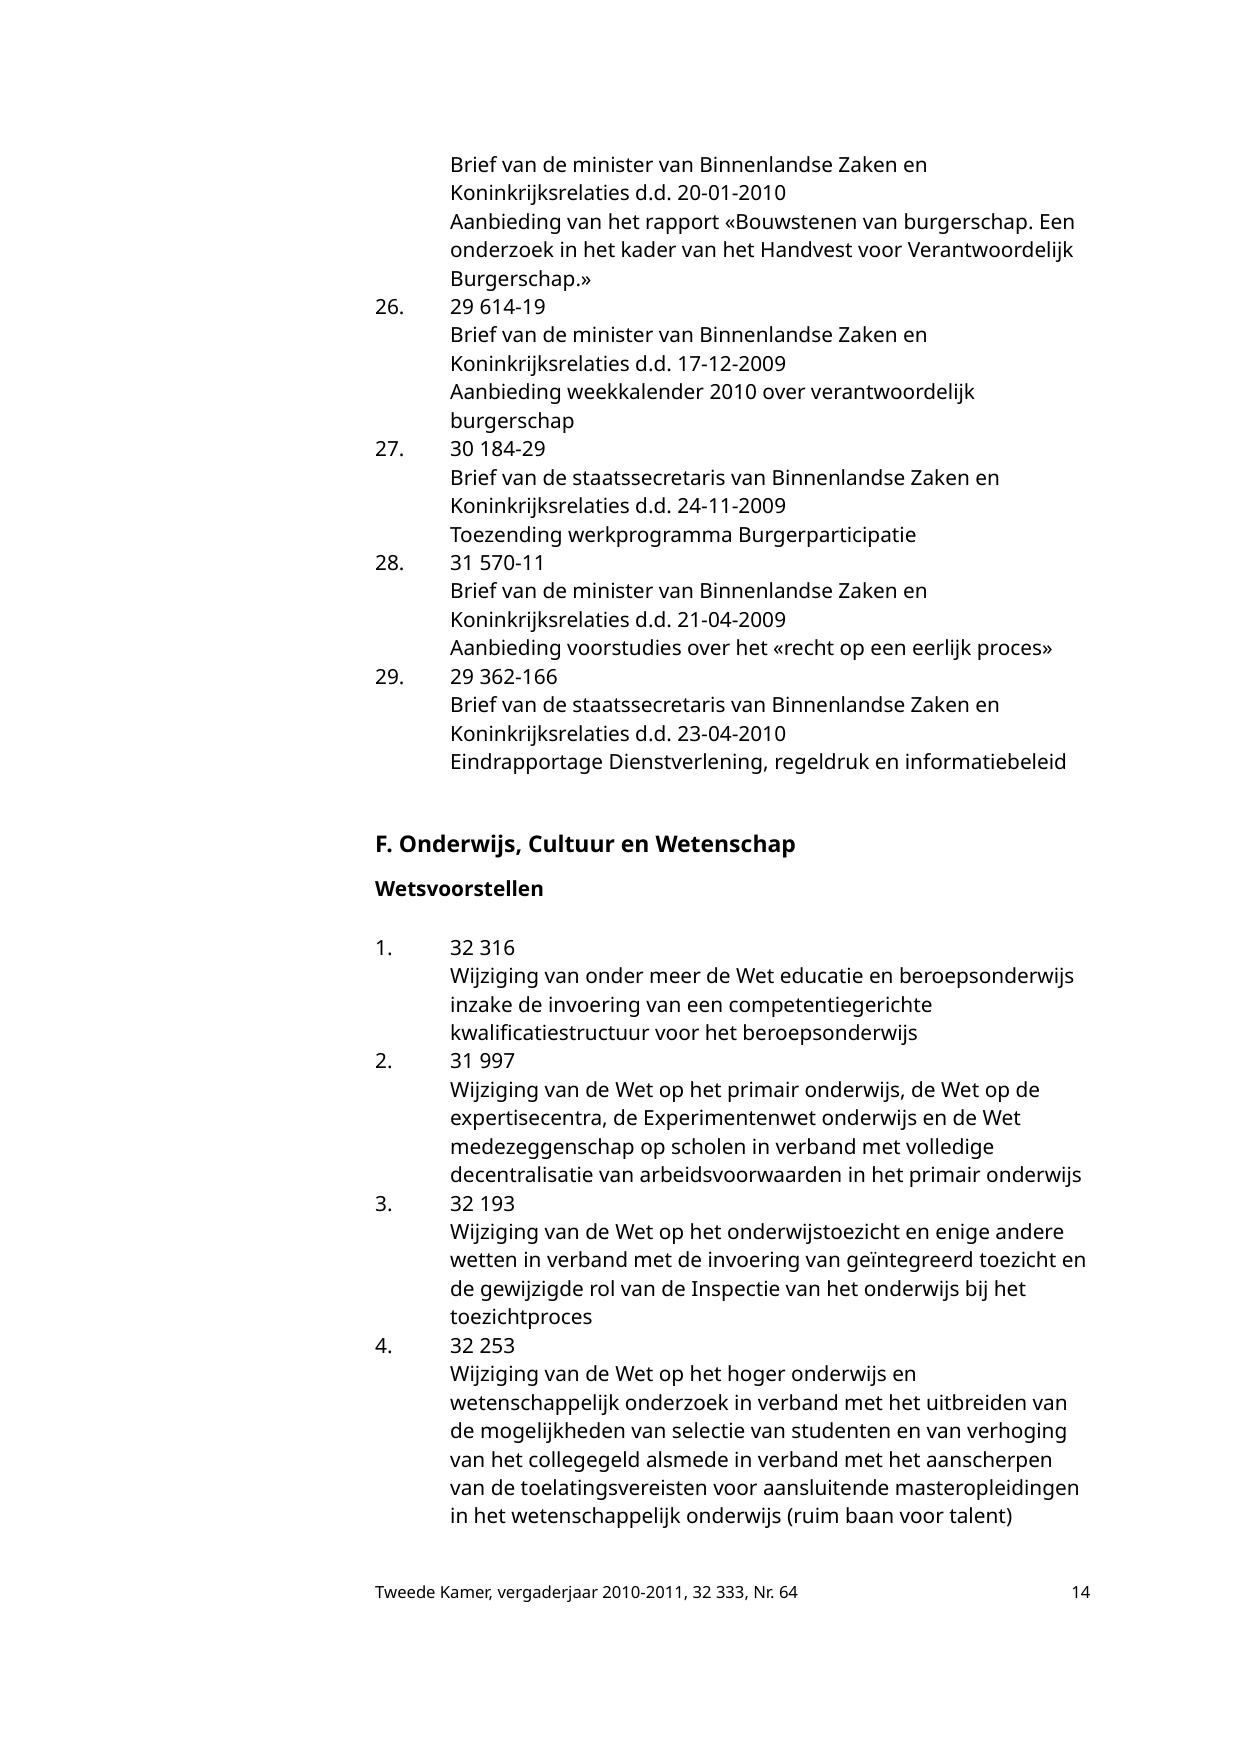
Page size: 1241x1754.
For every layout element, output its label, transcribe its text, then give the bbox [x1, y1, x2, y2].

list Brief van de staatssecretaris van Binnenlandse Zaken en Koninkrijksrelaties d.d. 24-11-2009 [375, 463, 1090, 520]
list Brief van de minister van Binnenlandse Zaken en Koninkrijksrelaties d.d. 20-01-2010 [375, 150, 1090, 207]
list Wijziging van de Wet op het primair onderwijs, de Wet op de expertisecentra, de Experimentenwet onderwijs en de Wet medezeggenschap op scholen in verband met volledige decentralisatie van arbeidsvoorwaarden in het primair onderwijs [375, 1075, 1090, 1189]
list Brief van de minister van Binnenlandse Zaken en Koninkrijksrelaties d.d. 17-12-2009 [375, 321, 1090, 377]
list Brief van de staatssecretaris van Binnenlandse Zaken en Koninkrijksrelaties d.d. 23-04-2010 [375, 690, 1090, 747]
list 32 193 [375, 1189, 1090, 1217]
list Aanbieding voorstudies over het «recht op een eerlijk proces» [375, 633, 1090, 662]
list Wijziging van onder meer de Wet educatie en beroepsonderwijs inzake de invoering van een competentiegerichte kwalificatiestructuur voor het beroepsonderwijs [375, 961, 1090, 1047]
subtitle F. Onderwijs, Cultuur en Wetenschap [375, 828, 1090, 859]
list 29 614-19 [375, 292, 1090, 321]
list 29 362-166 [375, 662, 1090, 690]
list 32 316 [375, 933, 1090, 961]
list Aanbieding weekkalender 2010 over verantwoordelijk burgerschap [375, 377, 1090, 434]
list 32 253 [375, 1331, 1090, 1359]
list Wijziging van de Wet op het onderwijstoezicht en enige andere wetten in verband met de invoering van geïntegreerd toezicht en de gewijzigde rol van de Inspectie van het onderwijs bij het toezichtproces [375, 1217, 1090, 1331]
list Brief van de minister van Binnenlandse Zaken en Koninkrijksrelaties d.d. 21-04-2009 [375, 577, 1090, 633]
text Wetsvoorstellen [375, 874, 1090, 903]
list 31 997 [375, 1047, 1090, 1075]
list Aanbieding van het rapport «Bouwstenen van burgerschap. Een onderzoek in het kader van het Handvest voor Verantwoordelijk Burgerschap.» [375, 207, 1090, 292]
list 31 570-11 [375, 548, 1090, 577]
list Eindrapportage Dienstverlening, regeldruk en informatiebeleid [375, 747, 1090, 776]
list Toezending werkprogramma Burgerparticipatie [375, 520, 1090, 548]
list 30 184-29 [375, 434, 1090, 463]
list Wijziging van de Wet op het hoger onderwijs en wetenschappelijk onderzoek in verband met het uitbreiden van de mogelijkheden van selectie van studenten en van verhoging van het collegegeld alsmede in verband met het aanscherpen van de toelatingsvereisten voor aansluitende masteropleidingen in het wetenschappelijk onderwijs (ruim baan voor talent) [375, 1359, 1090, 1530]
